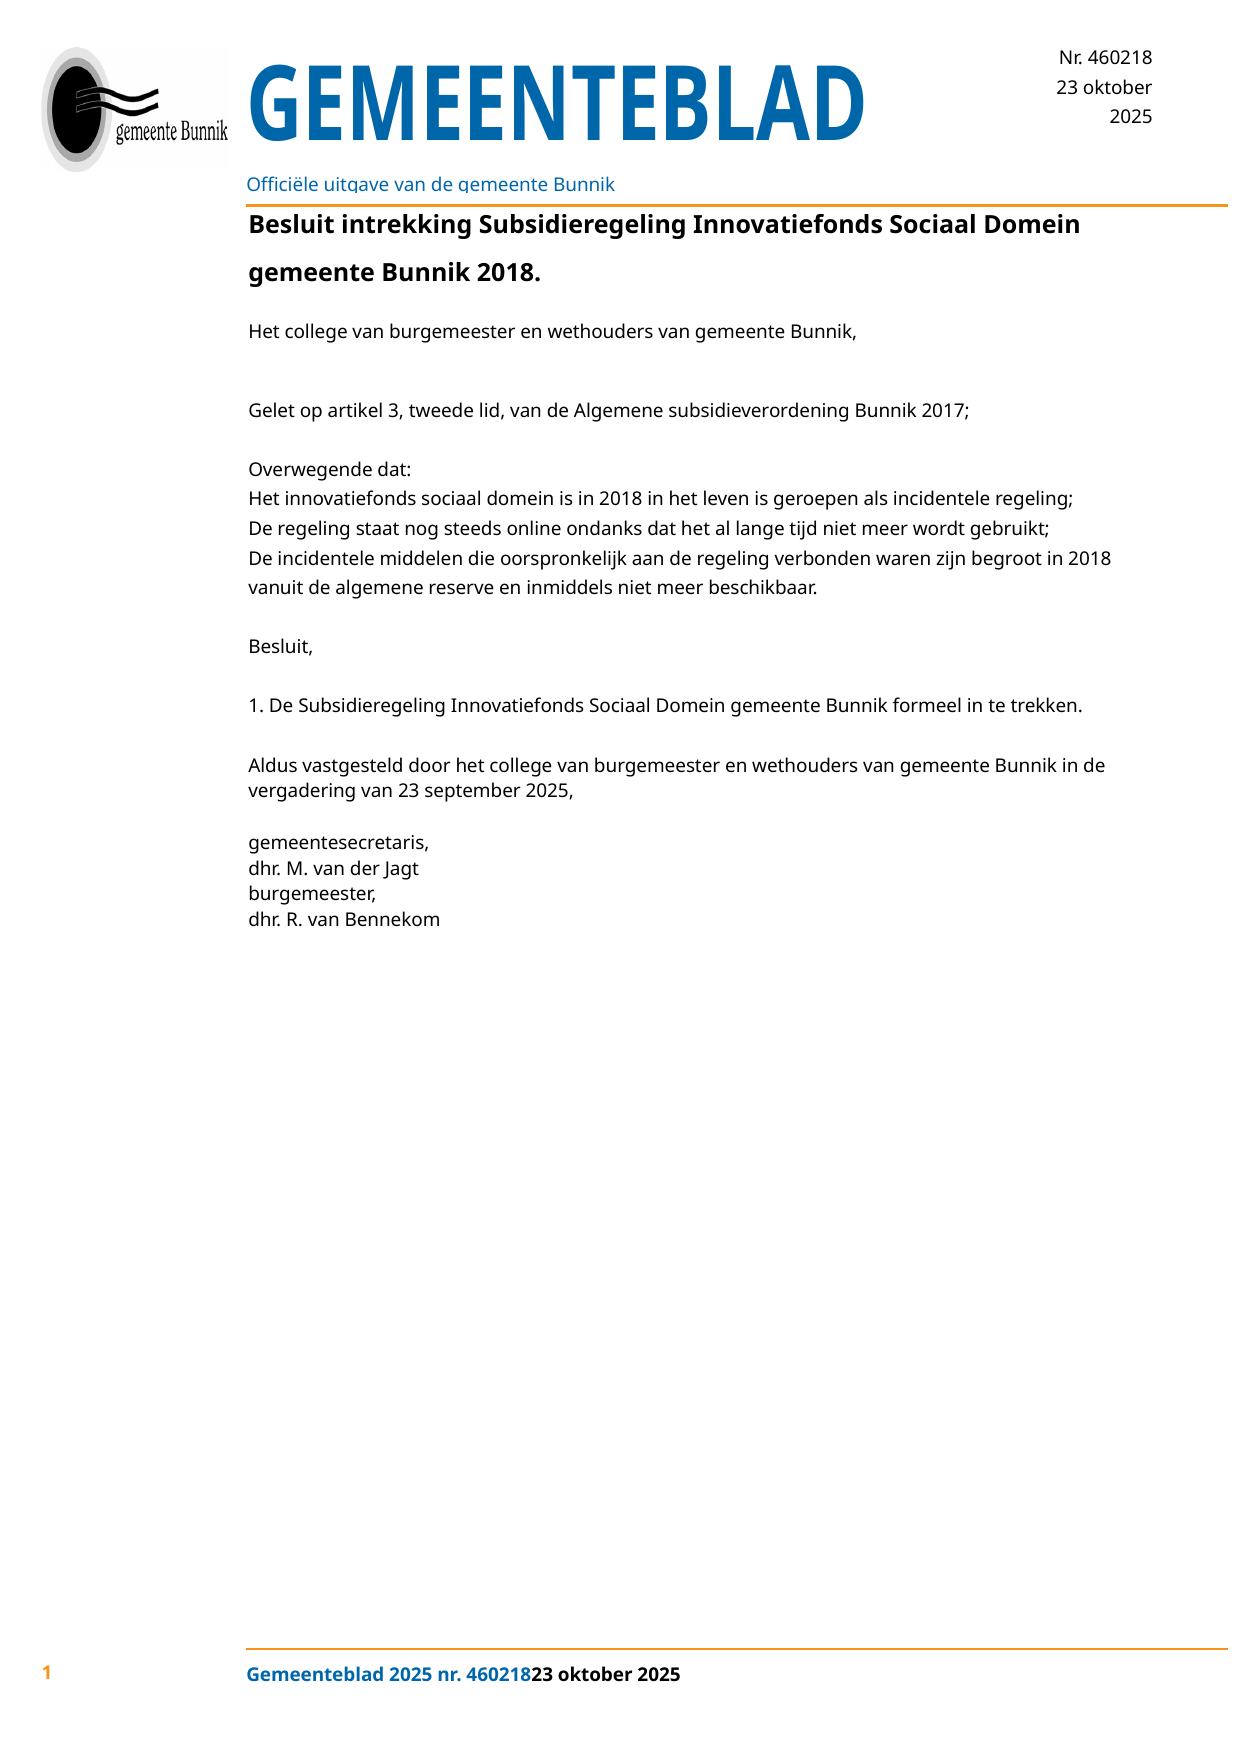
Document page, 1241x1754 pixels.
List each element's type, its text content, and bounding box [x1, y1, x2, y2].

picture [41, 47, 231, 172]
text Het college van burgemeester en wethouders van gemeente Bunnik, [248, 318, 1152, 344]
text De regeling staat nog steeds online ondanks dat het al lange tijd niet meer wordt gebruikt; [248, 515, 1152, 541]
text De incidentele middelen die oorspronkelijk aan de regeling verbonden waren zijn begroot in 2018 vanuit de algemene reserve en inmiddels niet meer beschikbaar. [248, 545, 1152, 600]
text dhr. M. van der Jagt [248, 855, 1152, 880]
text Het innovatiefonds sociaal domein is in 2018 in het leven is geroepen als incidentele regeling; [248, 486, 1152, 511]
text 1. De Subsidieregeling Innovatiefonds Sociaal Domein gemeente Bunnik formeel in te trekken. [248, 693, 1152, 718]
text Overwegende dat: [248, 456, 1152, 482]
text gemeentesecretaris, [248, 829, 1152, 855]
text Besluit intrekking Subsidieregeling Innovatiefonds Sociaal Domein gemeente Bunnik 2018. [248, 207, 1152, 288]
text Besluit, [248, 633, 1152, 659]
text dhr. R. van Bennekom [248, 906, 1152, 932]
text burgemeester, [248, 880, 1152, 906]
text Gelet op artikel 3, tweede lid, van de Algemene subsidieverordening Bunnik 2017; [248, 397, 1152, 422]
text Aldus vastgesteld door het college van burgemeester en wethouders van gemeente Bunnik in de vergadering van 23 september 2025, [248, 752, 1152, 803]
